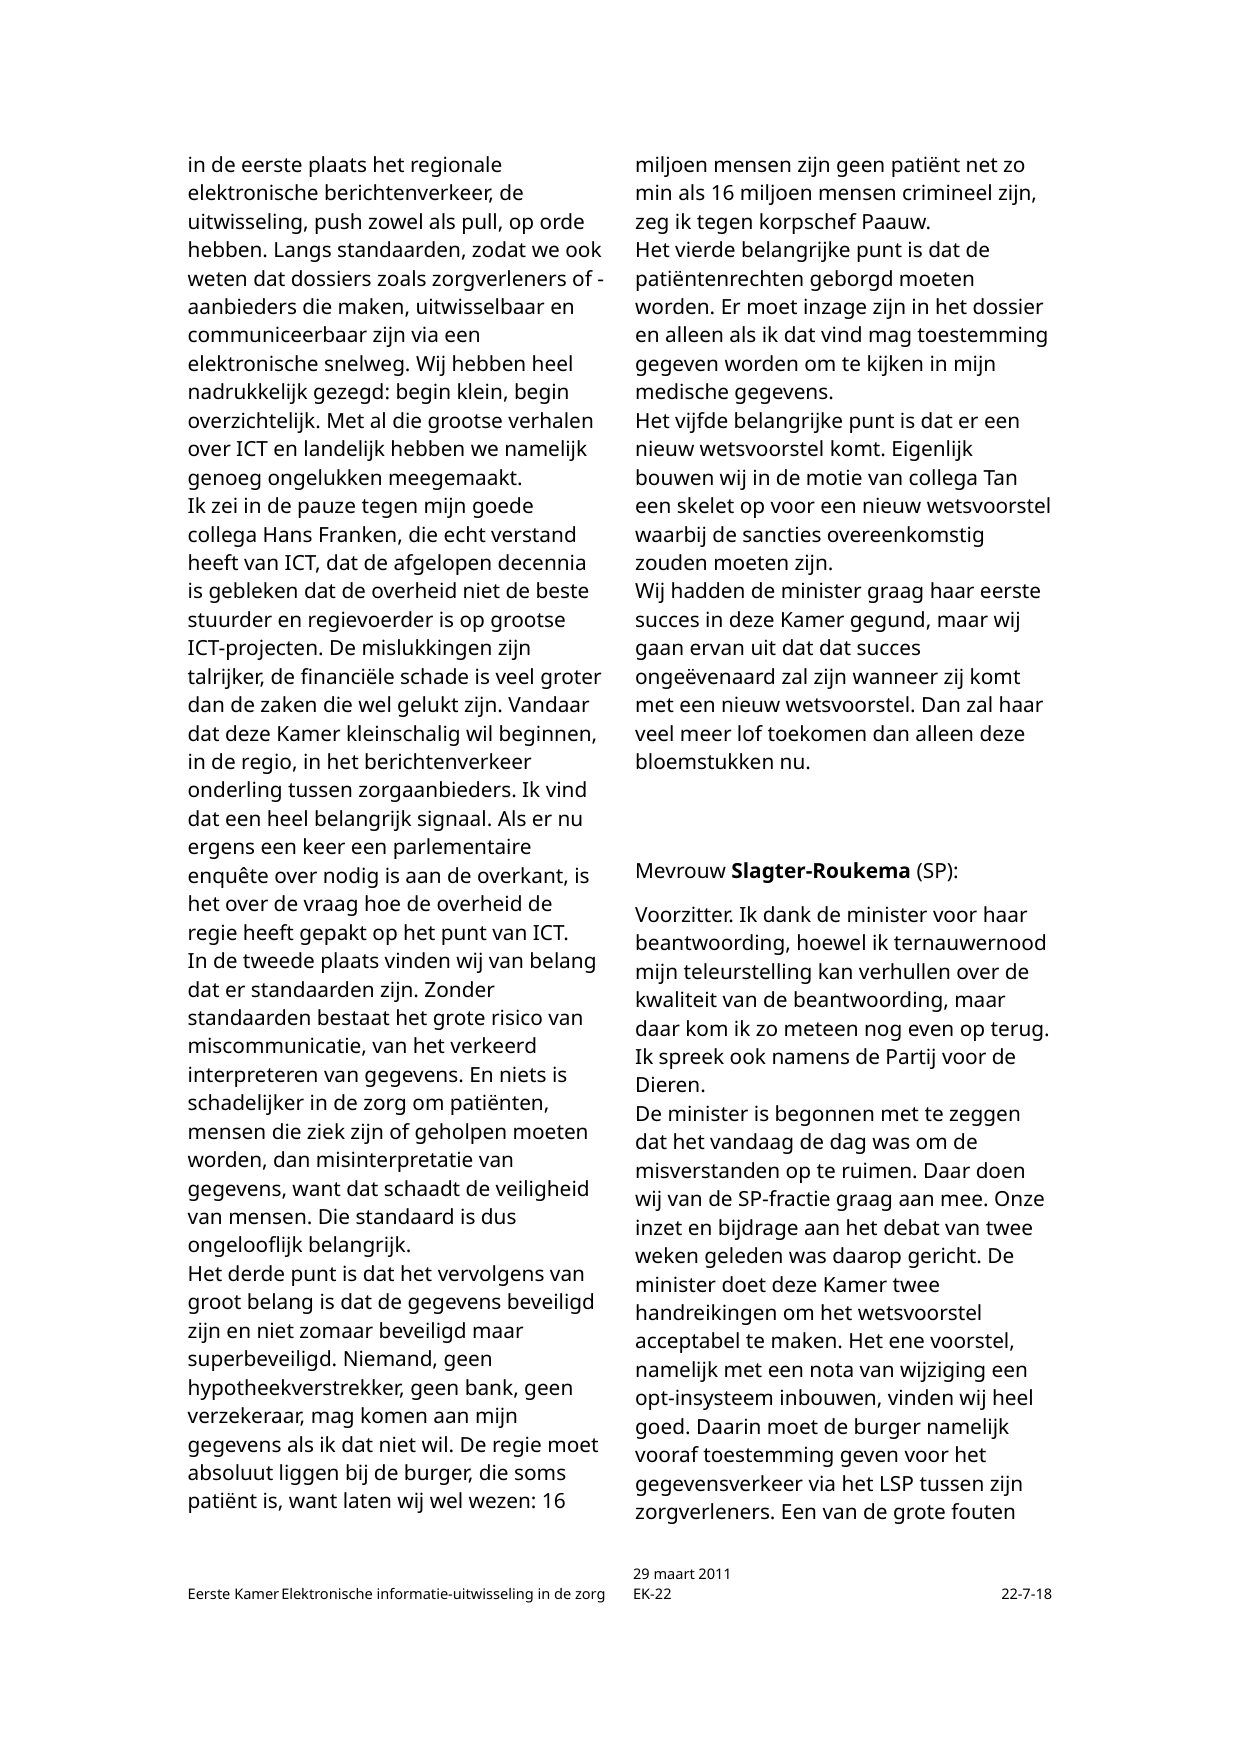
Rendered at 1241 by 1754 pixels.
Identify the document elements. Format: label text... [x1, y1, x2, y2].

text De minister is begonnen met te zeggen dat het vandaag de dag was om de misverstanden op te ruimen. Daar doen wij van de SP-fractie graag aan mee. Onze inzet en bijdrage aan het debat van twee weken geleden was daarop gericht. De minister doet deze Kamer twee handreikingen om het wetsvoorstel acceptabel te maken. Het ene voorstel, namelijk met een nota van wijziging een opt-insysteem inbouwen, vinden wij heel goed. Daarin moet de burger namelijk vooraf toestemming geven voor het gegevensverkeer via het LSP tussen zijn zorgverleners. Een van de grote fouten [635, 1099, 1053, 1526]
text Ik zei in de pauze tegen mijn goede collega Hans Franken, die echt verstand heeft van ICT, dat de afgelopen decennia is gebleken dat de overheid niet de beste stuurder en regievoerder is op grootse ICT-projecten. De mislukkingen zijn talrijker, de financiële schade is veel groter dan de zaken die wel gelukt zijn. Vandaar dat deze Kamer kleinschalig wil beginnen, in de regio, in het berichtenverkeer onderling tussen zorgaanbieders. Ik vind dat een heel belangrijk signaal. Als er nu ergens een keer een parlementaire enquête over nodig is aan de overkant, is het over de vraag hoe de overheid de regie heeft gepakt op het punt van ICT. [187, 491, 605, 946]
text Voorzitter. Ik dank de minister voor haar beantwoording, hoewel ik ternauwernood mijn teleurstelling kan verhullen over de kwaliteit van de beantwoording, maar daar kom ik zo meteen nog even op terug. Ik spreek ook namens de Partij voor de Dieren. [635, 900, 1053, 1099]
text in de eerste plaats het regionale elektronische berichtenverkeer, de uitwisseling, push zowel als pull, op orde hebben. Langs standaarden, zodat we ook weten dat dossiers zoals zorgverleners of -aanbieders die maken, uitwisselbaar en communiceerbaar zijn via een elektronische snelweg. Wij hebben heel nadrukkelijk gezegd: begin klein, begin overzichtelijk. Met al die grootse verhalen over ICT en landelijk hebben we namelijk genoeg ongelukken meegemaakt. [187, 150, 605, 491]
text Het derde punt is dat het vervolgens van groot belang is dat de gegevens beveiligd zijn en niet zomaar beveiligd maar superbeveiligd. Niemand, geen hypotheekverstrekker, geen bank, geen verzekeraar, mag komen aan mijn gegevens als ik dat niet wil. De regie moet absoluut liggen bij de burger, die soms patiënt is, want laten wij wel wezen: 16 [187, 1259, 605, 1515]
text  [635, 806, 1053, 834]
text Het vierde belangrijke punt is dat de patiëntenrechten geborgd moeten worden. Er moet inzage zijn in het dossier en alleen als ik dat vind mag toestemming gegeven worden om te kijken in mijn medische gegevens. [635, 235, 1053, 406]
text miljoen mensen zijn geen patiënt net zo min als 16 miljoen mensen crimineel zijn, zeg ik tegen korpschef Paauw. [635, 150, 1053, 235]
text In de tweede plaats vinden wij van belang dat er standaarden zijn. Zonder standaarden bestaat het grote risico van miscommunicatie, van het verkeerd interpreteren van gegevens. En niets is schadelijker in de zorg om patiënten, mensen die ziek zijn of geholpen moeten worden, dan misinterpretatie van gegevens, want dat schaadt de veiligheid van mensen. Die standaard is dus ongelooflijk belangrijk. [187, 946, 605, 1259]
text Het vijfde belangrijke punt is dat er een nieuw wetsvoorstel komt. Eigenlijk bouwen wij in de motie van collega Tan een skelet op voor een nieuw wetsvoorstel waarbij de sancties overeenkomstig zouden moeten zijn. [635, 406, 1053, 577]
text Mevrouw Slagter-Roukema (SP): [635, 857, 1053, 885]
text Wij hadden de minister graag haar eerste succes in deze Kamer gegund, maar wij gaan ervan uit dat dat succes ongeëvenaard zal zijn wanneer zij komt met een nieuw wetsvoorstel. Dan zal haar veel meer lof toekomen dan alleen deze bloemstukken nu. [635, 577, 1053, 776]
